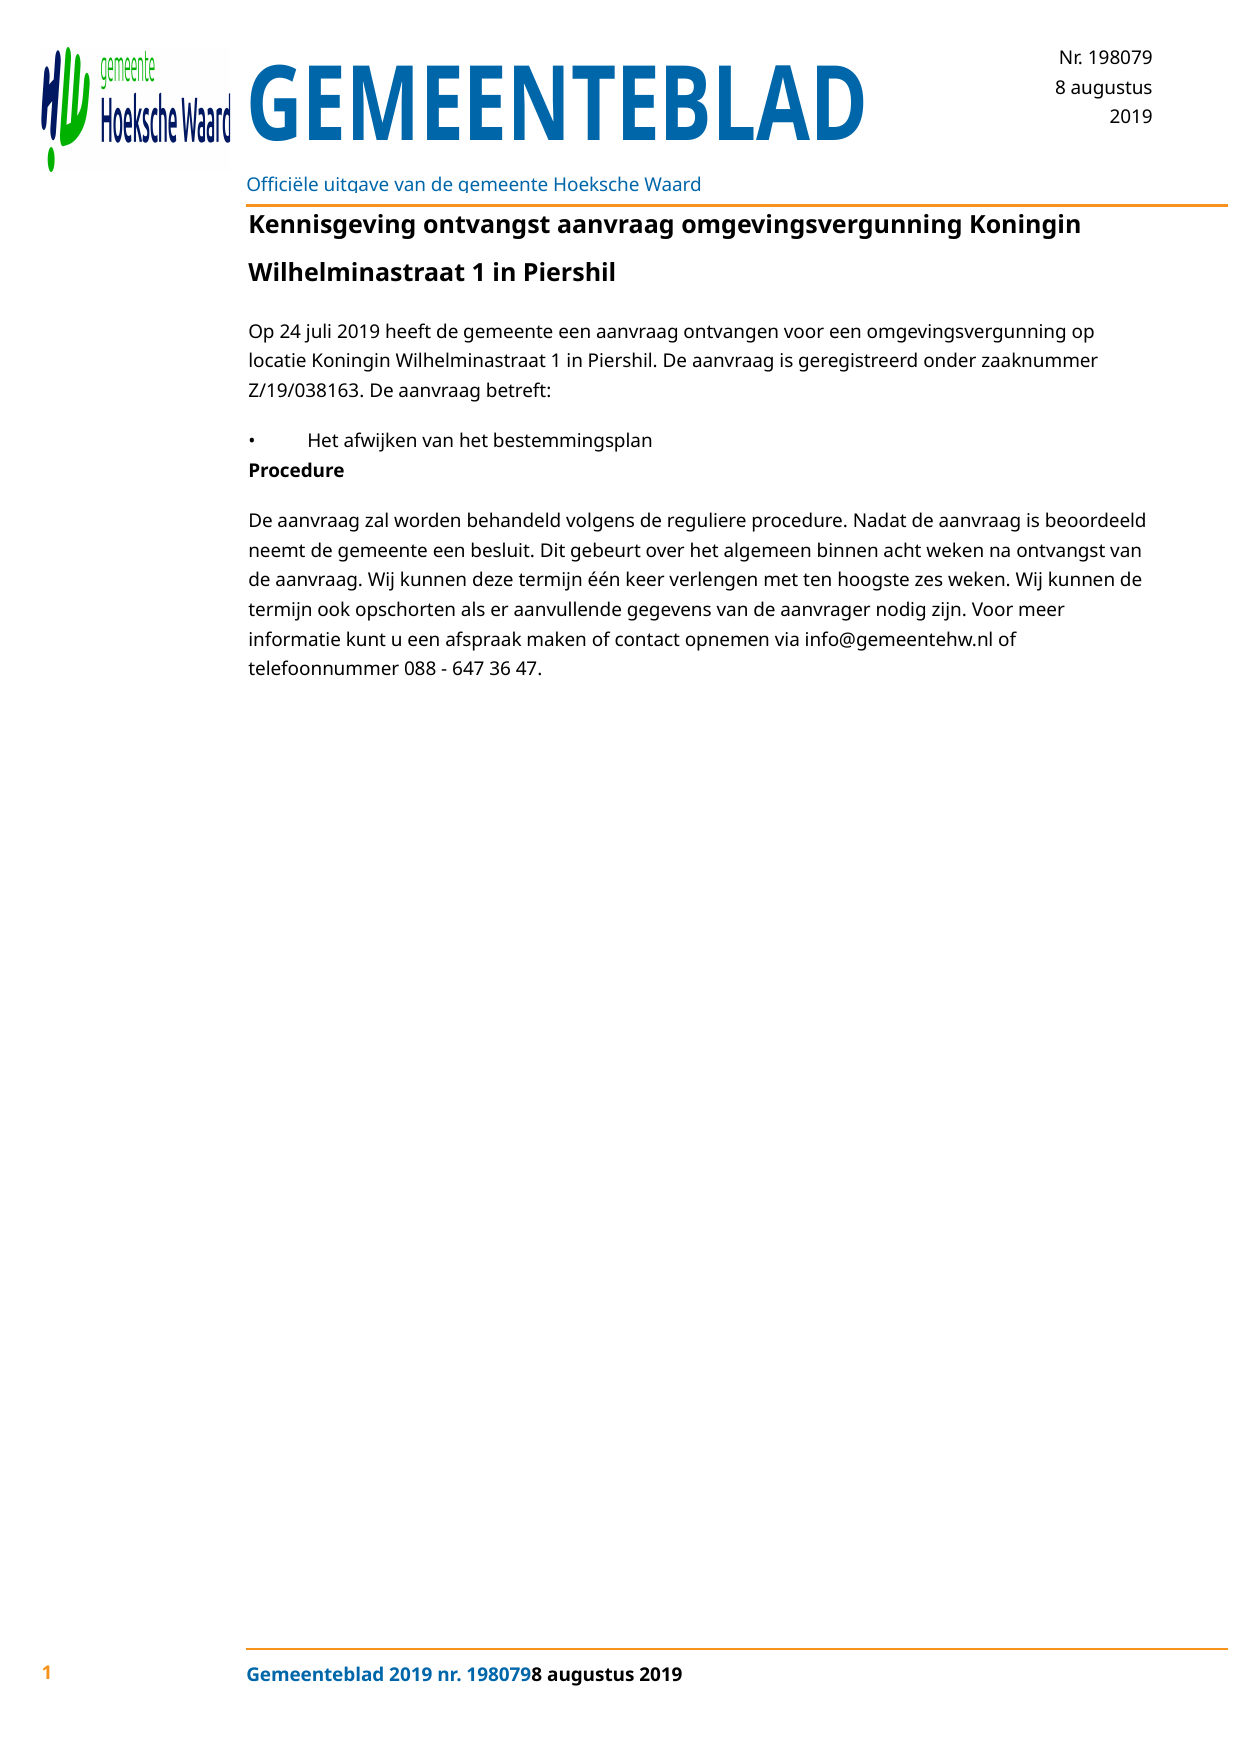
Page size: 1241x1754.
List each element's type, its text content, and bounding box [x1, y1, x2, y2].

text Kennisgeving ontvangst aanvraag omgevingsvergunning Koningin Wilhelminastraat 1 in Piershil [248, 207, 1152, 288]
text De aanvraag zal worden behandeld volgens de reguliere procedure. Nadat de aanvraag is beoordeeld neemt de gemeente een besluit. Dit gebeurt over het algemeen binnen acht weken na ontvangst van de aanvraag. Wij kunnen deze termijn één keer verlengen met ten hoogste zes weken. Wij kunnen de termijn ook opschorten als er aanvullende gegevens van de aanvrager nodig zijn. Voor meer informatie kunt u een afspraak maken of contact opnemen via info@gemeentehw.nl of telefoonnummer 088 - 647 36 47. [248, 507, 1152, 681]
list Het afwijken van het bestemmingsplan [248, 427, 1152, 453]
text Op 24 juli 2019 heeft de gemeente een aanvraag ontvangen voor een omgevingsvergunning op locatie Koningin Wilhelminastraat 1 in Piershil. De aanvraag is geregistreerd onder zaaknummer Z/19/038163. De aanvraag betreft: [248, 318, 1152, 403]
picture [41, 47, 231, 172]
text Procedure [248, 457, 1152, 483]
